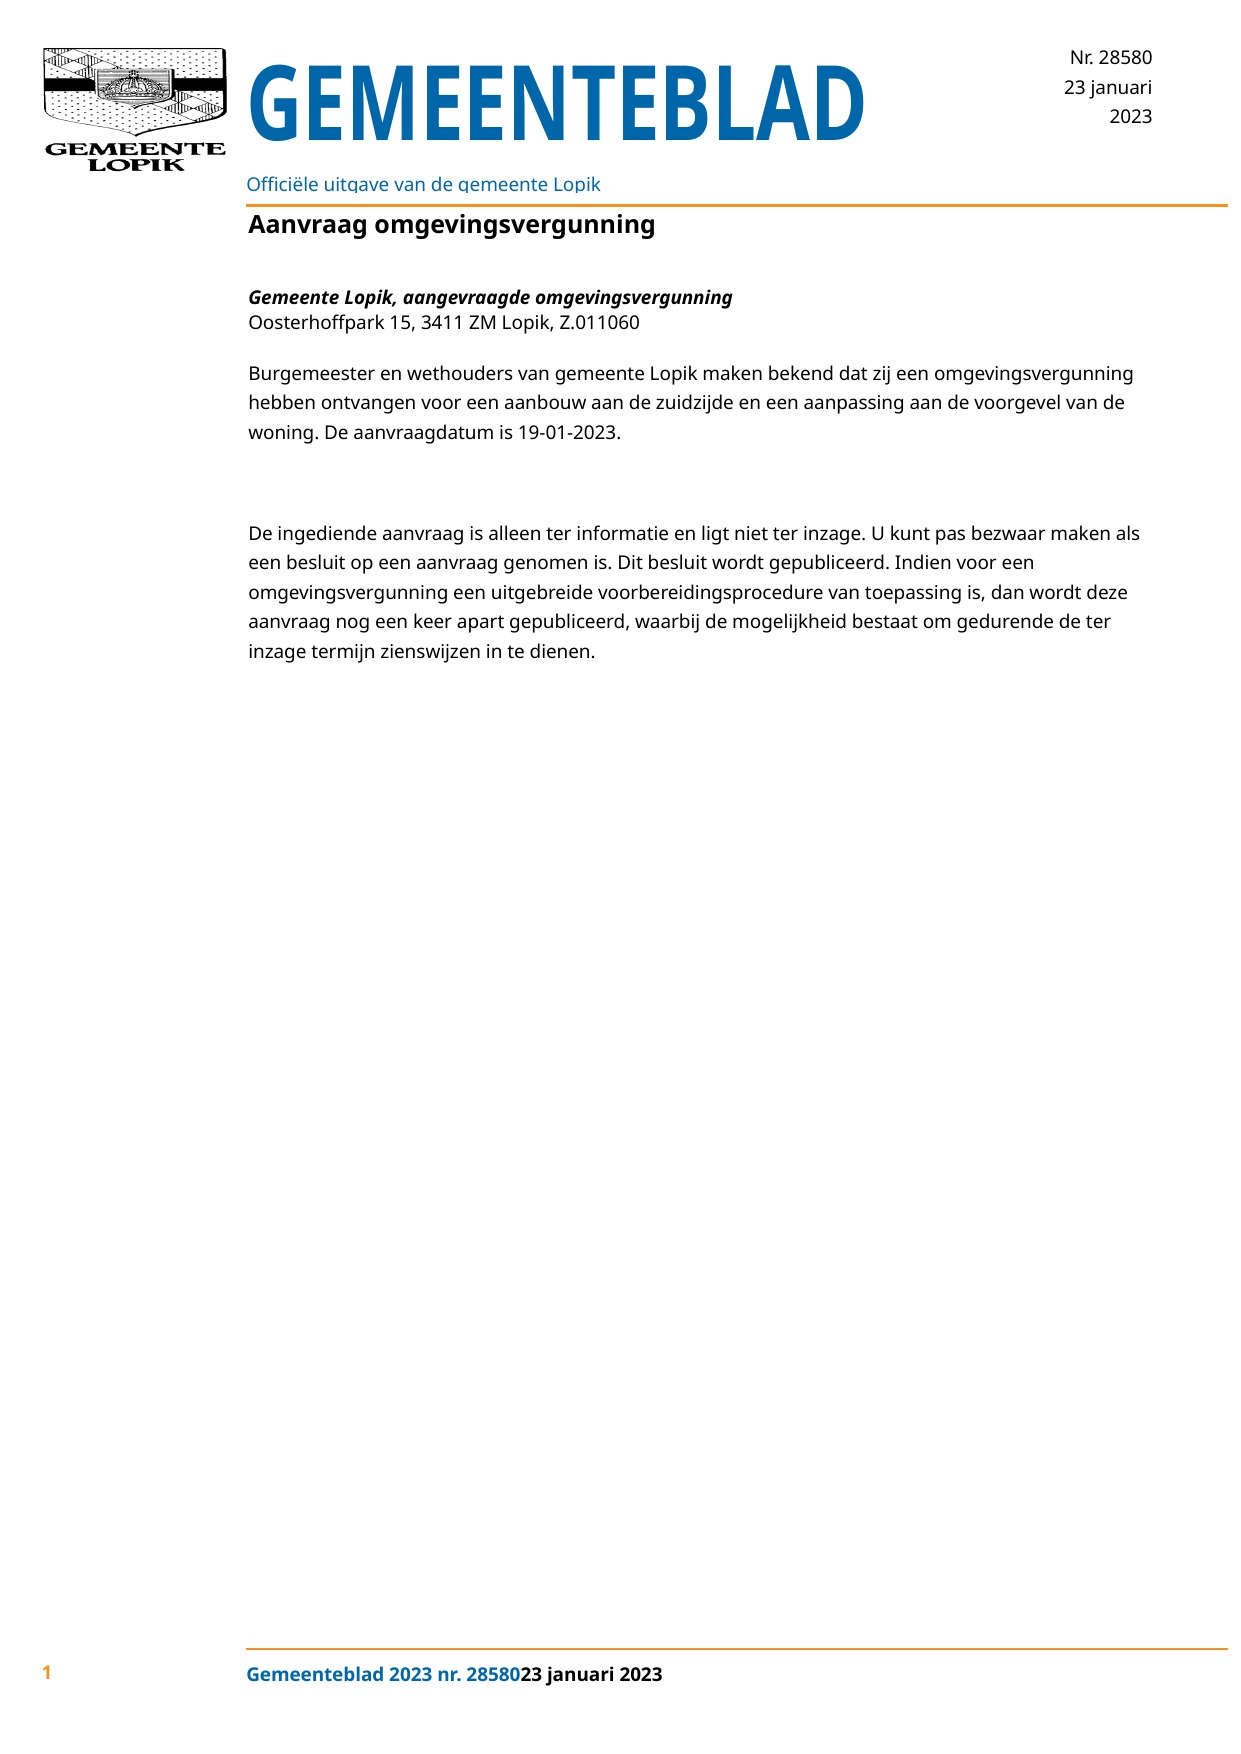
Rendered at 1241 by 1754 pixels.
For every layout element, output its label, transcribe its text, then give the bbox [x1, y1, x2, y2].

text Gemeente Lopik, aangevraagde omgevingsvergunning [248, 284, 1152, 309]
text Aanvraag omgevingsvergunning [248, 207, 1152, 241]
text Burgemeester en wethouders van gemeente Lopik maken bekend dat zij een omgevingsvergunning hebben ontvangen voor een aanbouw aan de zuidzijde en een aanpassing aan de voorgevel van de woning. De aanvraagdatum is 19-01-2023. [248, 360, 1152, 445]
picture [41, 47, 231, 172]
text Oosterhoffpark 15, 3411 ZM Lopik, Z.011060 [248, 309, 1152, 335]
text De ingediende aanvraag is alleen ter informatie en ligt niet ter inzage. U kunt pas bezwaar maken als een besluit op een aanvraag genomen is. Dit besluit wordt gepubliceerd. Indien voor een omgevingsvergunning een uitgebreide voorbereidingsprocedure van toepassing is, dan wordt deze aanvraag nog een keer apart gepubliceerd, waarbij de mogelijkheid bestaat om gedurende de ter inzage termijn zienswijzen in te dienen. [248, 520, 1152, 664]
